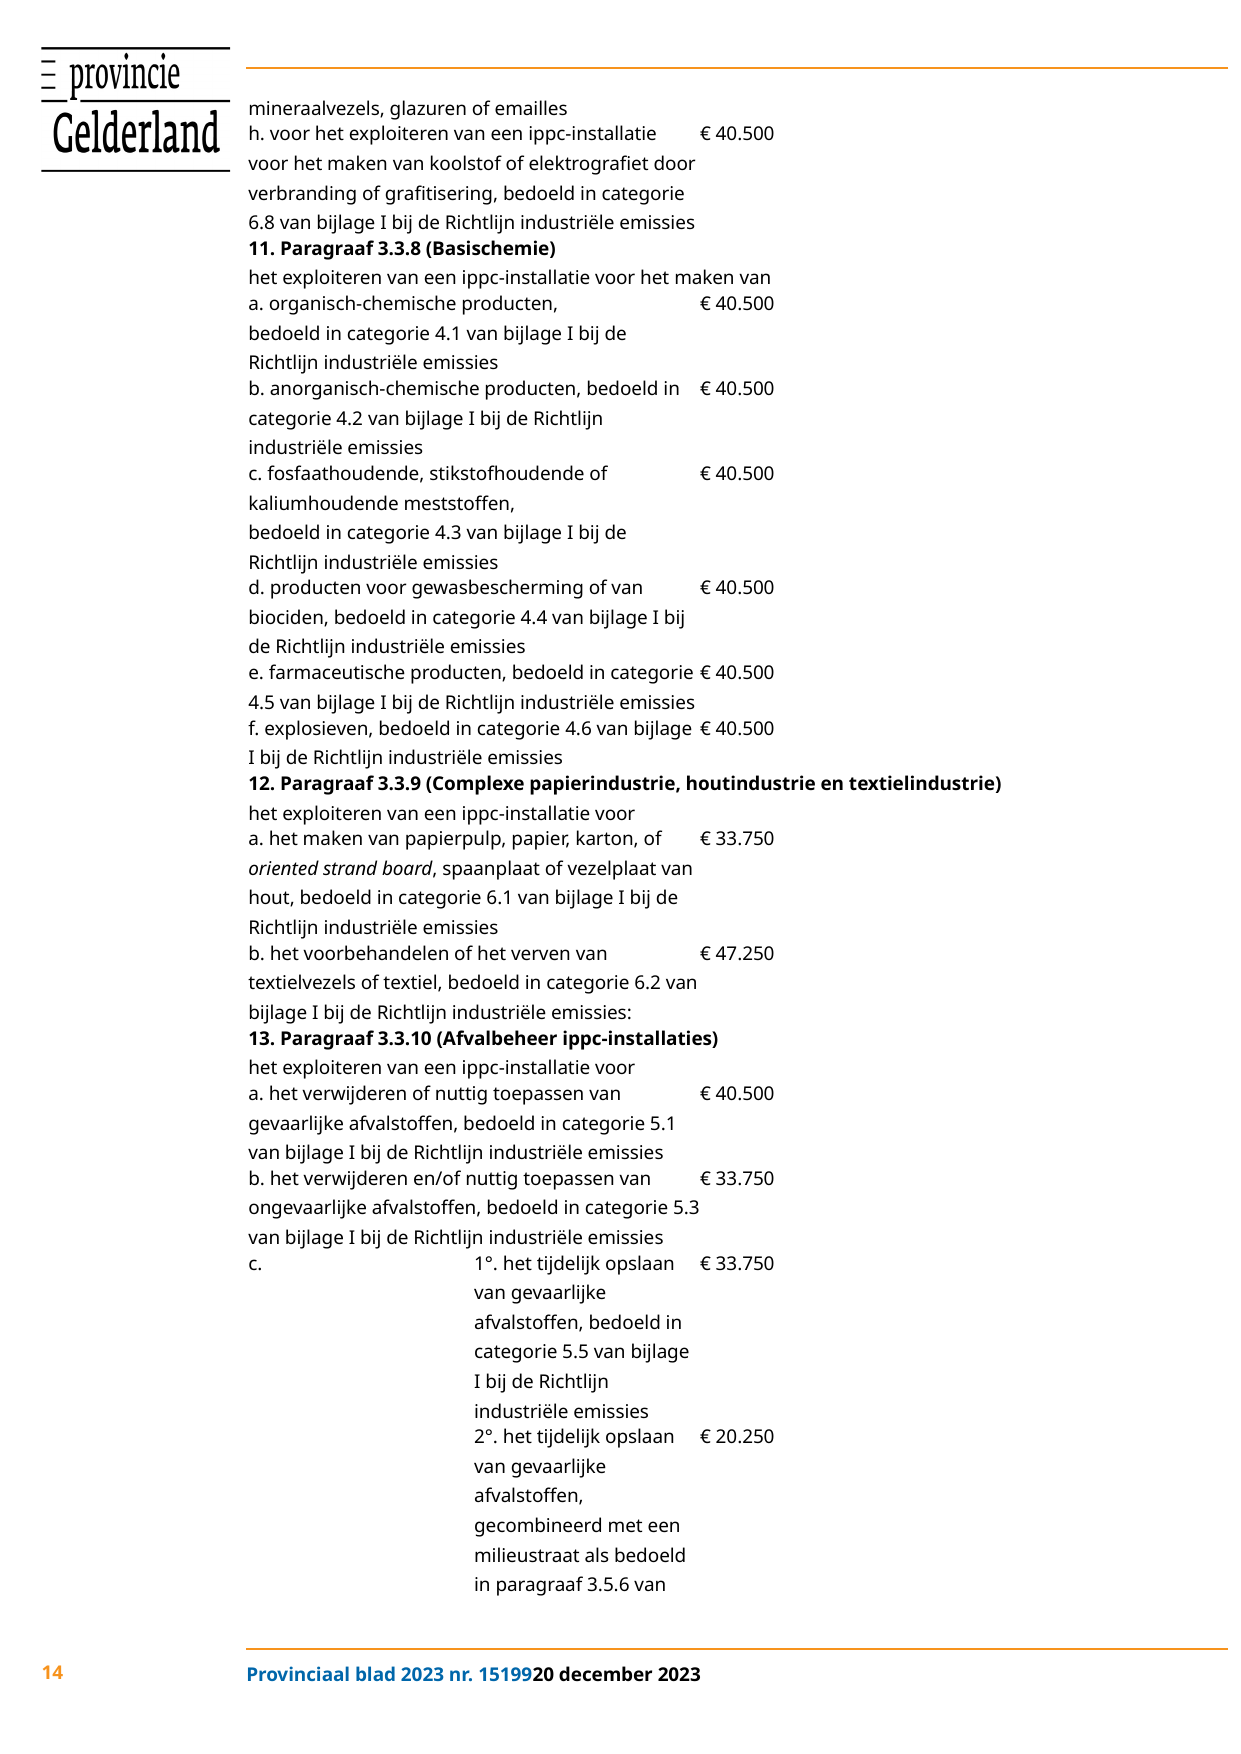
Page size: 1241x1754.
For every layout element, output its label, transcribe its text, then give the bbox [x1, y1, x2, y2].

table_cell € 40.500 [700, 121, 1152, 235]
table_cell d. producten voor gewasbescherming of van biociden, bedoeld in categorie 4.4 van bijlage I bij de Richtlijn industriële emissies [248, 575, 700, 659]
table_cell b. het verwijderen en/of nuttig toepassen van ongevaarlijke afvalstoffen, bedoeld in categorie 5.3 van bijlage I bij de Richtlijn industriële emissies [248, 1165, 700, 1250]
table_cell € 20.250 [700, 1424, 1152, 1597]
table_cell € 40.500 [700, 375, 1152, 460]
table_cell mineraalvezels, glazuren of emailles [248, 95, 700, 121]
table_cell b. het voorbehandelen of het verven van textielvezels of textiel, bedoeld in categorie 6.2 van bijlage I bij de Richtlijn industriële emissies: [248, 940, 700, 1025]
table_cell 11. Paragraaf 3.3.8 (Basischemie) het exploiteren van een ippc-installatie voor het maken van [248, 235, 1152, 290]
table_cell € 40.500 [700, 290, 1152, 375]
table_cell c. fosfaathoudende, stikstofhoudende of kaliumhoudende meststoffen, bedoeld in categorie 4.3 van bijlage I bij de Richtlijn industriële emissies [248, 460, 700, 574]
table_cell € 40.500 [700, 460, 1152, 574]
table_cell 13. Paragraaf 3.3.10 (Afvalbeheer ippc-installaties) het exploiteren van een ippc-installatie voor [248, 1025, 1152, 1080]
table_cell h. voor het exploiteren van een ippc-installatie voor het maken van koolstof of elektrografiet door verbranding of grafitisering, bedoeld in categorie 6.8 van bijlage I bij de Richtlijn industriële emissies [248, 121, 700, 235]
table_cell € 33.750 [700, 1165, 1152, 1250]
table_cell 2°. het tijdelijk opslaan van gevaarlijke afvalstoffen, gecombineerd met een milieustraat als bedoeld in paragraaf 3.5.6 van [474, 1424, 700, 1597]
table_cell € 40.500 [700, 715, 1152, 770]
table_cell a. organisch-chemische producten, bedoeld in categorie 4.1 van bijlage I bij de Richtlijn industriële emissies [248, 290, 700, 375]
table_cell 12. Paragraaf 3.3.9 (Complexe papierindustrie, houtindustrie en textielindustrie) het exploiteren van een ippc-installatie voor [248, 770, 1152, 825]
table_cell € 33.750 [700, 825, 1152, 940]
table_cell € 33.750 [700, 1250, 1152, 1423]
table_cell 1°. het tijdelijk opslaan van gevaarlijke afvalstoffen, bedoeld in categorie 5.5 van bijlage I bij de Richtlijn industriële emissies [474, 1250, 700, 1423]
table_cell a. het verwijderen of nuttig toepassen van gevaarlijke afvalstoffen, bedoeld in categorie 5.1 van bijlage I bij de Richtlijn industriële emissies [248, 1080, 700, 1165]
table_cell f. explosieven, bedoeld in categorie 4.6 van bijlage I bij de Richtlijn industriële emissies [248, 715, 700, 770]
table_cell e. farmaceutische producten, bedoeld in categorie 4.5 van bijlage I bij de Richtlijn industriële emissies [248, 660, 700, 715]
table_cell c. [248, 1250, 474, 1597]
picture [41, 47, 231, 172]
table_cell € 40.500 [700, 1080, 1152, 1165]
table_cell [700, 95, 1152, 121]
table_cell b. anorganisch-chemische producten, bedoeld in categorie 4.2 van bijlage I bij de Richtlijn industriële emissies [248, 375, 700, 460]
table_cell € 40.500 [700, 660, 1152, 715]
table_cell a. het maken van papierpulp, papier, karton, of oriented strand board, spaanplaat of vezelplaat van hout, bedoeld in categorie 6.1 van bijlage I bij de Richtlijn industriële emissies [248, 825, 700, 940]
table_cell € 47.250 [700, 940, 1152, 1025]
table_cell € 40.500 [700, 575, 1152, 659]
